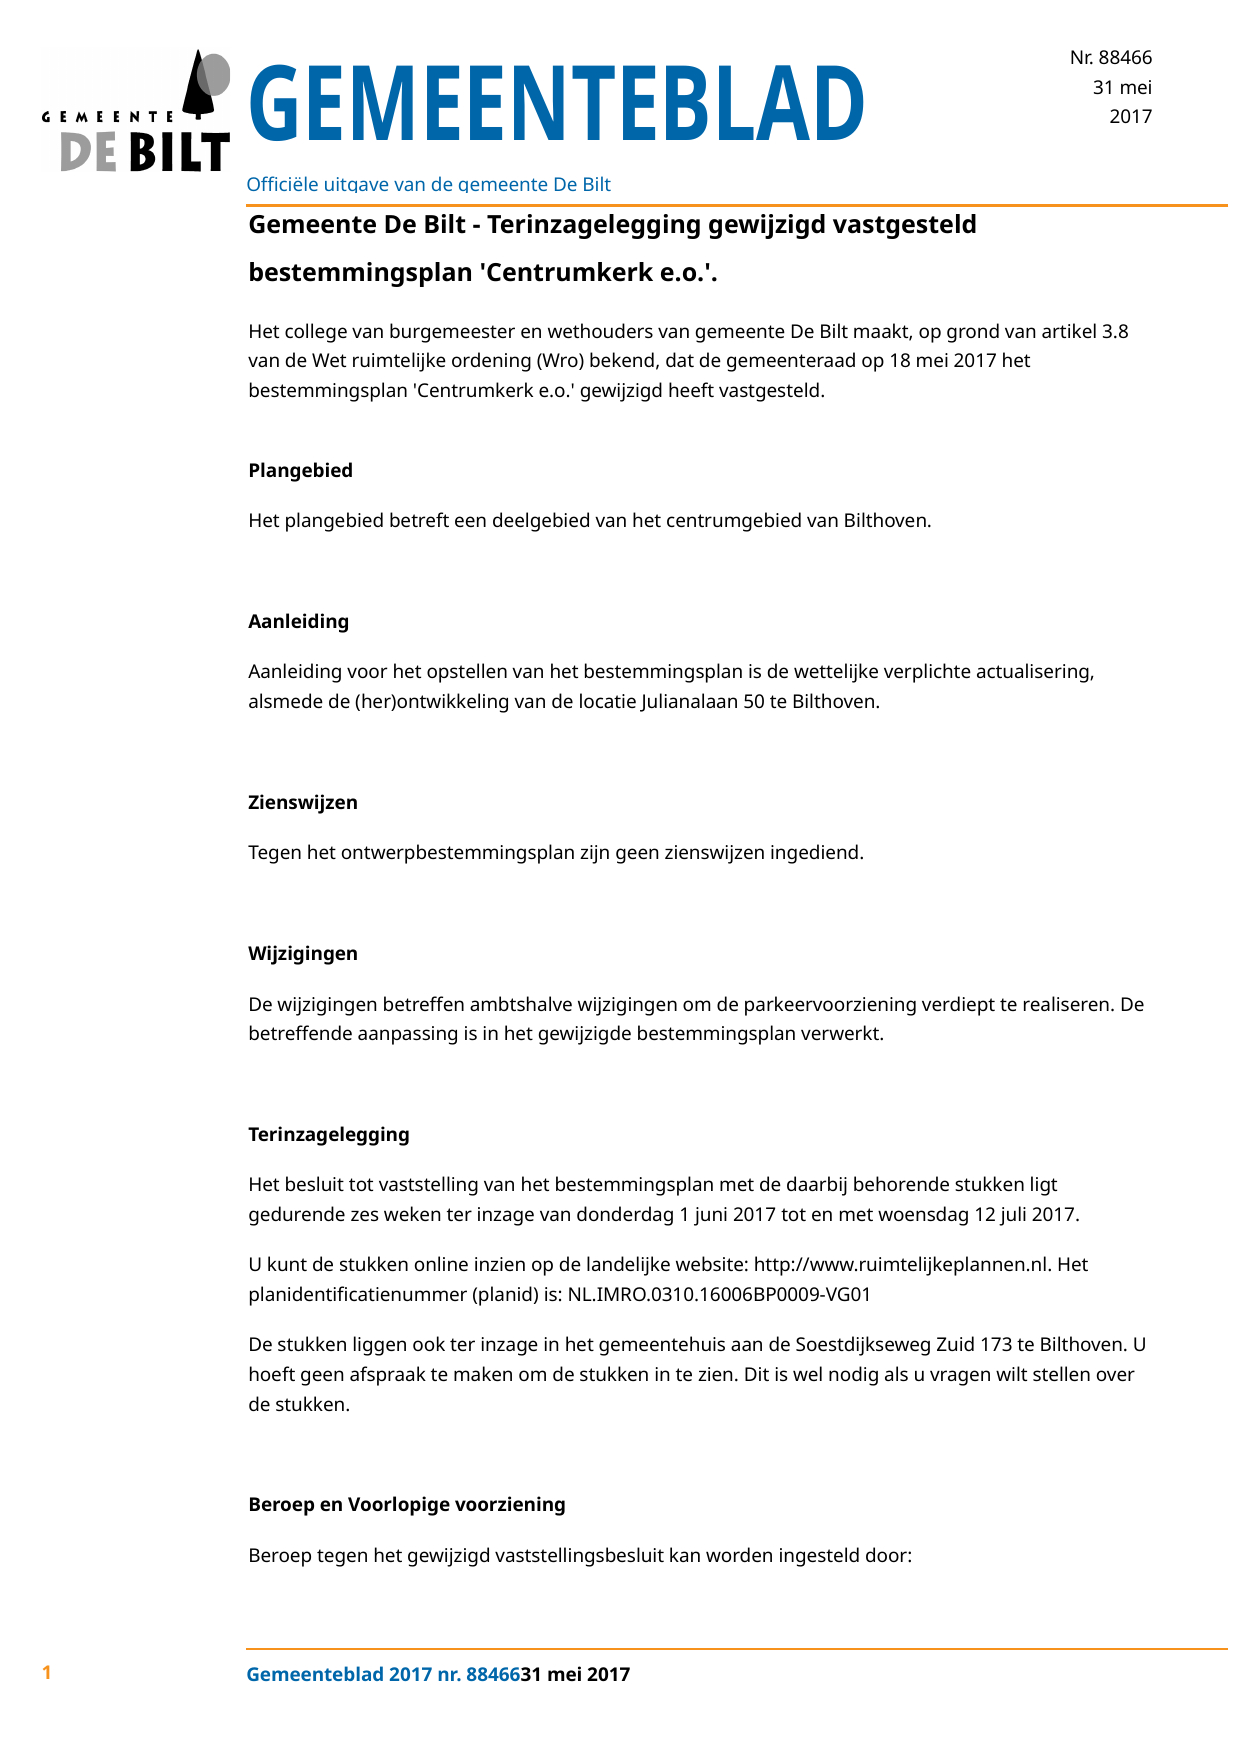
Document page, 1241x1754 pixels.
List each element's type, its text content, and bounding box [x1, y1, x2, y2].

text Het besluit tot vaststelling van het bestemmingsplan met de daarbij behorende stukken ligt gedurende zes weken ter inzage van donderdag 1 juni 2017 tot en met woensdag 12 juli 2017. [248, 1172, 1152, 1227]
text Beroep en Voorlopige voorziening [248, 1492, 1152, 1517]
text Beroep tegen het gewijzigd vaststellingsbesluit kan worden ingesteld door: [248, 1542, 1152, 1568]
text Tegen het ontwerpbestemmingsplan zijn geen zienswijzen ingediend. [248, 839, 1152, 865]
text De stukken liggen ook ter inzage in het gemeentehuis aan de Soestdijkseweg Zuid 173 te Bilthoven. U hoeft geen afspraak te maken om de stukken in te zien. Dit is wel nodig als u vragen wilt stellen over de stukken. [248, 1332, 1152, 1417]
text Aanleiding voor het opstellen van het bestemmingsplan is de wettelijke verplichte actualisering, alsmede de (her)ontwikkeling van de locatie Julianalaan 50 te Bilthoven. [248, 659, 1152, 714]
text Plangebied [248, 457, 1152, 483]
text Wijzigingen [248, 940, 1152, 966]
text Het plangebied betreft een deelgebied van het centrumgebied van Bilthoven. [248, 507, 1152, 533]
text De wijzigingen betreffen ambtshalve wijzigingen om de parkeervoorziening verdiept te realiseren. De betreffende aanpassing is in het gewijzigde bestemmingsplan verwerkt. [248, 991, 1152, 1046]
text Zienswijzen [248, 789, 1152, 815]
text Gemeente De Bilt - Terinzagelegging gewijzigd vastgesteld bestemmingsplan 'Centrumkerk e.o.'. [248, 207, 1152, 288]
picture [41, 47, 231, 172]
text U kunt de stukken online inzien op de landelijke website: http://www.ruimtelijkeplannen.nl. Het planidentificatienummer (planid) is: NL.IMRO.0310.16006BP0009-VG01 [248, 1252, 1152, 1307]
text Het college van burgemeester en wethouders van gemeente De Bilt maakt, op grond van artikel 3.8 van de Wet ruim­telijke ordening (Wro) bekend, dat de gemeenteraad op 18 mei 2017 het bestemmingsplan 'Centrumkerk e.o.' gewijzigd heeft vastgesteld. [248, 318, 1152, 403]
text Terinzagelegging [248, 1121, 1152, 1147]
text Aanleiding [248, 608, 1152, 634]
